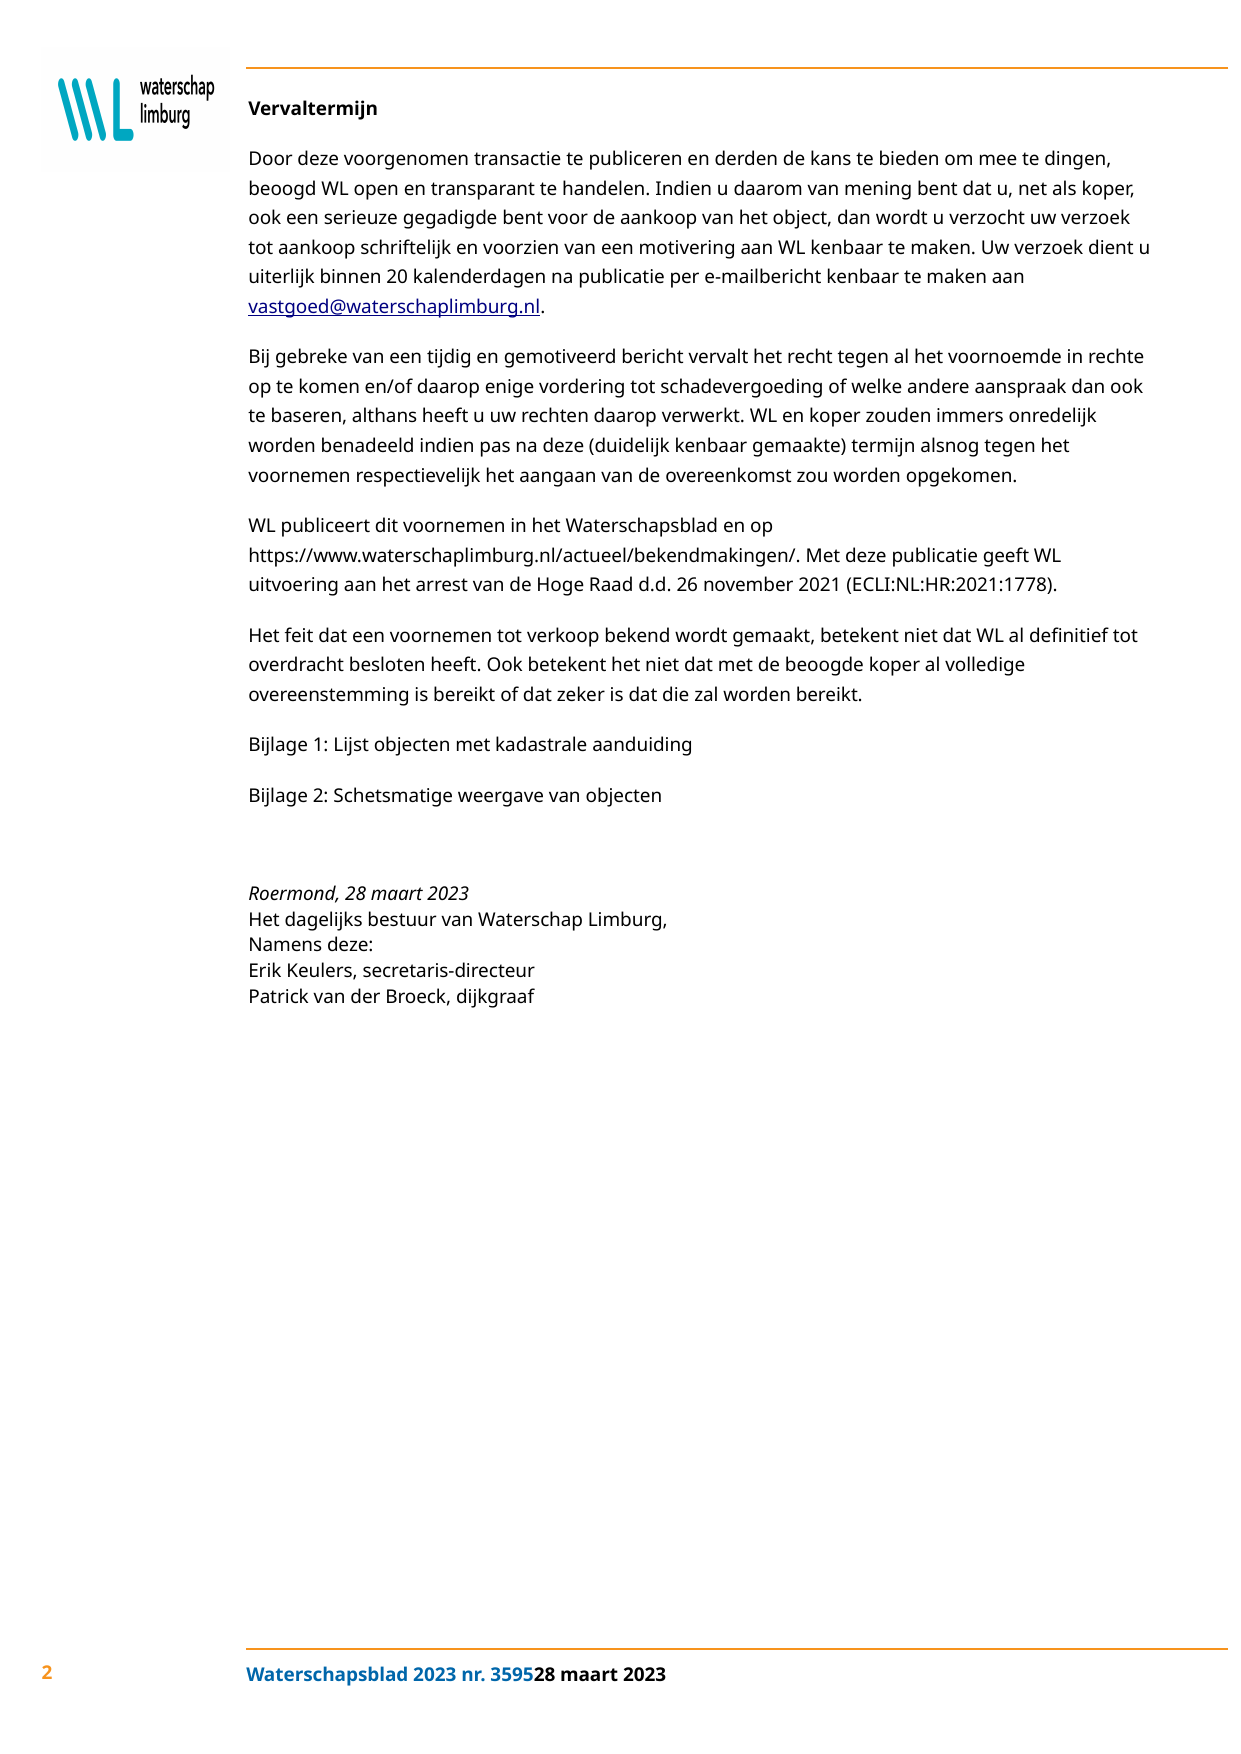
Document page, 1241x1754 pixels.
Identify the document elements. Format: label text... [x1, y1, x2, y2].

text WL publiceert dit voornemen in het Waterschapsblad en op https://www.waterschaplimburg.nl/actueel/bekendmakingen/. Met deze publicatie geeft WL uitvoering aan het arrest van de Hoge Raad d.d. 26 november 2021 (ECLI:NL:HR:2021:1778). [248, 512, 1152, 597]
text Roermond, 28 maart 2023 [248, 880, 1152, 906]
picture [41, 47, 231, 172]
text Bijlage 1: Lijst objecten met kadastrale aanduiding [248, 731, 1152, 757]
text Namens deze: [248, 932, 1152, 957]
text Door deze voorgenomen transactie te publiceren en derden de kans te bieden om mee te dingen, beoogd WL open en transparant te handelen. Indien u daarom van mening bent dat u, net als koper, ook een serieuze gegadigde bent voor de aankoop van het object, dan wordt u verzocht uw verzoek tot aankoop schriftelijk en voorzien van een motivering aan WL kenbaar te maken. Uw verzoek dient u uiterlijk binnen 20 kalenderdagen na publicatie per e-mailbericht kenbaar te maken aan vastgoed@waterschaplimburg.nl. [248, 145, 1152, 319]
text Patrick van der Broeck, dijkgraaf [248, 983, 1152, 1009]
text Het feit dat een voornemen tot verkoop bekend wordt gemaakt, betekent niet dat WL al definitief tot overdracht besloten heeft. Ook betekent het niet dat met de beoogde koper al volledige overeenstemming is bereikt of dat zeker is dat die zal worden bereikt. [248, 622, 1152, 707]
text Bijlage 2: Schetsmatige weergave van objecten [248, 782, 1152, 808]
text Bij gebreke van een tijdig en gemotiveerd bericht vervalt het recht tegen al het voornoemde in rechte op te komen en/of daarop enige vordering tot schadevergoeding of welke andere aanspraak dan ook te baseren, althans heeft u uw rechten daarop verwerkt. WL en koper zouden immers onredelijk worden benadeeld indien pas na deze (duidelijk kenbaar gemaakte) termijn alsnog tegen het voornemen respectievelijk het aangaan van de overeenkomst zou worden opgekomen. [248, 343, 1152, 488]
text Erik Keulers, secretaris-directeur [248, 957, 1152, 983]
text Het dagelijks bestuur van Waterschap Limburg, [248, 906, 1152, 932]
text Vervaltermijn [248, 95, 1152, 121]
